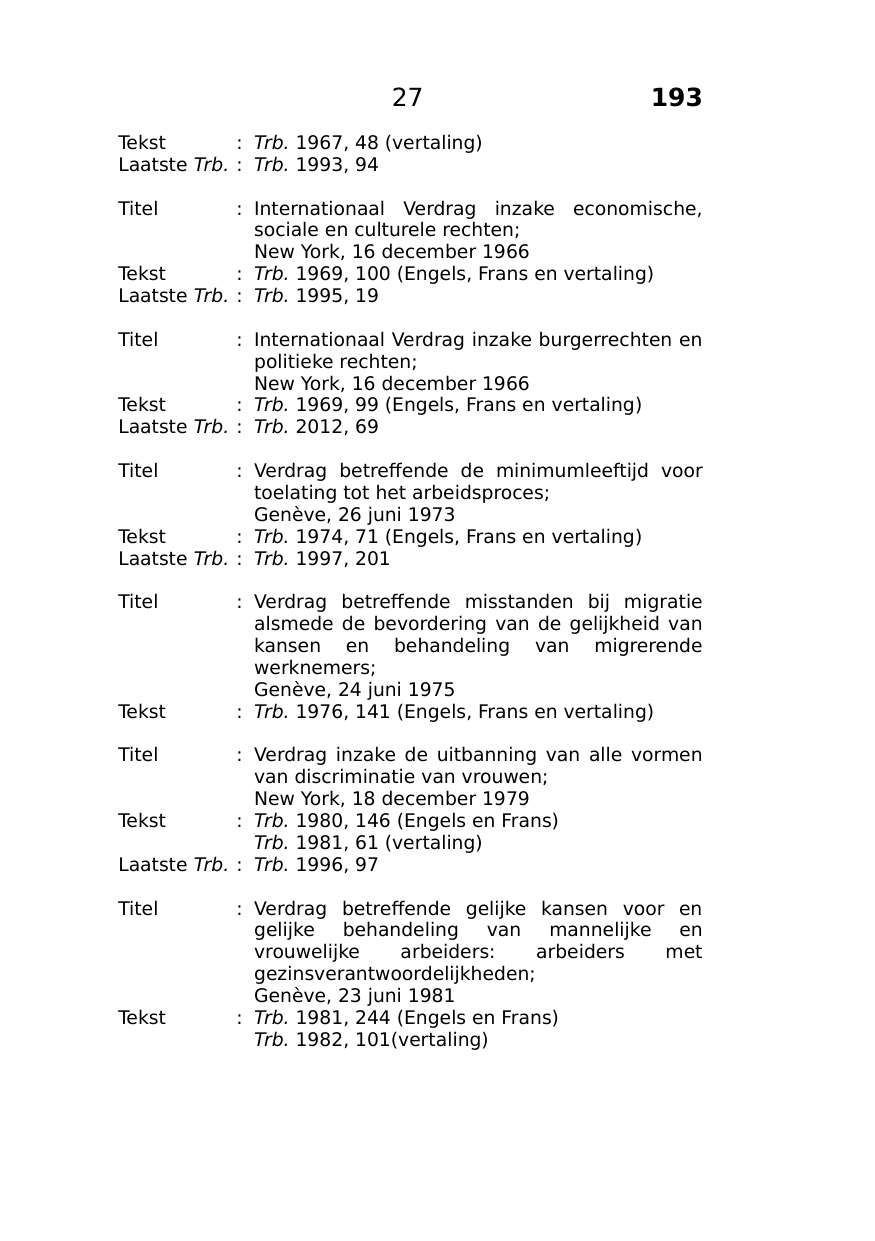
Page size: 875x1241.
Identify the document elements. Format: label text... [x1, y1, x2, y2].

table_cell [118, 307, 236, 329]
table_cell Trb. 1969, 100 (Engels, Frans en vertaling) [254, 263, 703, 285]
table_cell Tekst [118, 701, 236, 722]
table_cell Laatste Trb. [118, 154, 236, 176]
table_cell Titel [118, 744, 236, 810]
table_cell Internationaal Verdrag inzake economische, sociale en culturele rechten; New York, 16 december 1966 [254, 198, 703, 263]
table_cell Tekst [118, 132, 236, 154]
table_cell : [236, 132, 254, 154]
table_cell [118, 569, 236, 591]
table_cell : [236, 198, 254, 263]
table_cell [118, 723, 236, 744]
table_cell : [236, 460, 254, 526]
table_cell Laatste Trb. [118, 548, 236, 569]
table_cell : [236, 416, 254, 438]
table_cell : [236, 854, 254, 876]
table_cell Trb. 1981, 244 (Engels en Frans) Trb. 1982, 101(vertaling) [254, 1007, 703, 1051]
table_cell Titel [118, 460, 236, 526]
table_cell Titel [118, 198, 236, 263]
table_cell Verdrag betreffende misstanden bij migratie alsmede de bevordering van de gelijkheid van kansen en behandeling van migrerende werknemers; Genève, 24 juni 1975 [254, 591, 703, 701]
table_cell Tekst [118, 810, 236, 854]
table_cell Verdrag betreffende gelijke kansen voor en gelijke behandeling van mannelijke en vrouwelijke arbeiders: arbeiders met gezinsverantwoordelijkheden; Genève, 23 juni 1981 [254, 898, 703, 1007]
table_cell : [236, 701, 254, 722]
table_cell : [236, 744, 254, 810]
table_cell Titel [118, 329, 236, 394]
table_cell : [236, 329, 254, 394]
table_cell : [236, 810, 254, 854]
table_cell Trb. 2012, 69 [254, 416, 703, 438]
table_cell [254, 307, 703, 329]
table_cell : [236, 898, 254, 1007]
table_cell [236, 569, 254, 591]
table_cell [254, 569, 703, 591]
table_cell Tekst [118, 526, 236, 547]
table_cell [254, 876, 703, 897]
table_cell Titel [118, 898, 236, 1007]
table_cell [118, 176, 236, 197]
table_cell Titel [118, 591, 236, 701]
table_cell [118, 438, 236, 460]
table_cell [118, 876, 236, 897]
table_cell : [236, 548, 254, 569]
table_cell Verdrag inzake de uitbanning van alle vormen van discriminatie van vrouwen; New York, 18 december 1979 [254, 744, 703, 810]
table_cell Tekst [118, 394, 236, 416]
table_cell : [236, 526, 254, 547]
table_cell [236, 307, 254, 329]
table_cell : [236, 1007, 254, 1051]
table_cell : [236, 263, 254, 285]
table_cell Trb. 1996, 97 [254, 854, 703, 876]
table_cell Trb. 1974, 71 (Engels, Frans en vertaling) [254, 526, 703, 547]
table_cell [254, 438, 703, 460]
table_cell [236, 176, 254, 197]
table_cell Internationaal Verdrag inzake burgerrechten en politieke rechten; New York, 16 december 1966 [254, 329, 703, 394]
table_cell [236, 723, 254, 744]
table_cell Trb. 1997, 201 [254, 548, 703, 569]
table_cell Trb. 1967, 48 (vertaling) [254, 132, 703, 154]
table_cell : [236, 394, 254, 416]
table_cell [254, 176, 703, 197]
table_cell Trb. 1969, 99 (Engels, Frans en vertaling) [254, 394, 703, 416]
table_cell [236, 438, 254, 460]
table_cell Laatste Trb. [118, 285, 236, 307]
table_cell Trb. 1993, 94 [254, 154, 703, 176]
table_cell [254, 723, 703, 744]
table_cell [236, 876, 254, 897]
table_cell Laatste Trb. [118, 854, 236, 876]
table_cell Trb. 1980, 146 (Engels en Frans) Trb. 1981, 61 (vertaling) [254, 810, 703, 854]
table_cell : [236, 591, 254, 701]
table_cell Trb. 1976, 141 (Engels, Frans en vertaling) [254, 701, 703, 722]
table_cell Tekst [118, 1007, 236, 1051]
table_cell Laatste Trb. [118, 416, 236, 438]
table_cell Verdrag betreffende de minimumleeftijd voor toelating tot het arbeidsproces; Genève, 26 juni 1973 [254, 460, 703, 526]
table_cell : [236, 154, 254, 176]
table_cell : [236, 285, 254, 307]
table_cell Tekst [118, 263, 236, 285]
table_cell Trb. 1995, 19 [254, 285, 703, 307]
